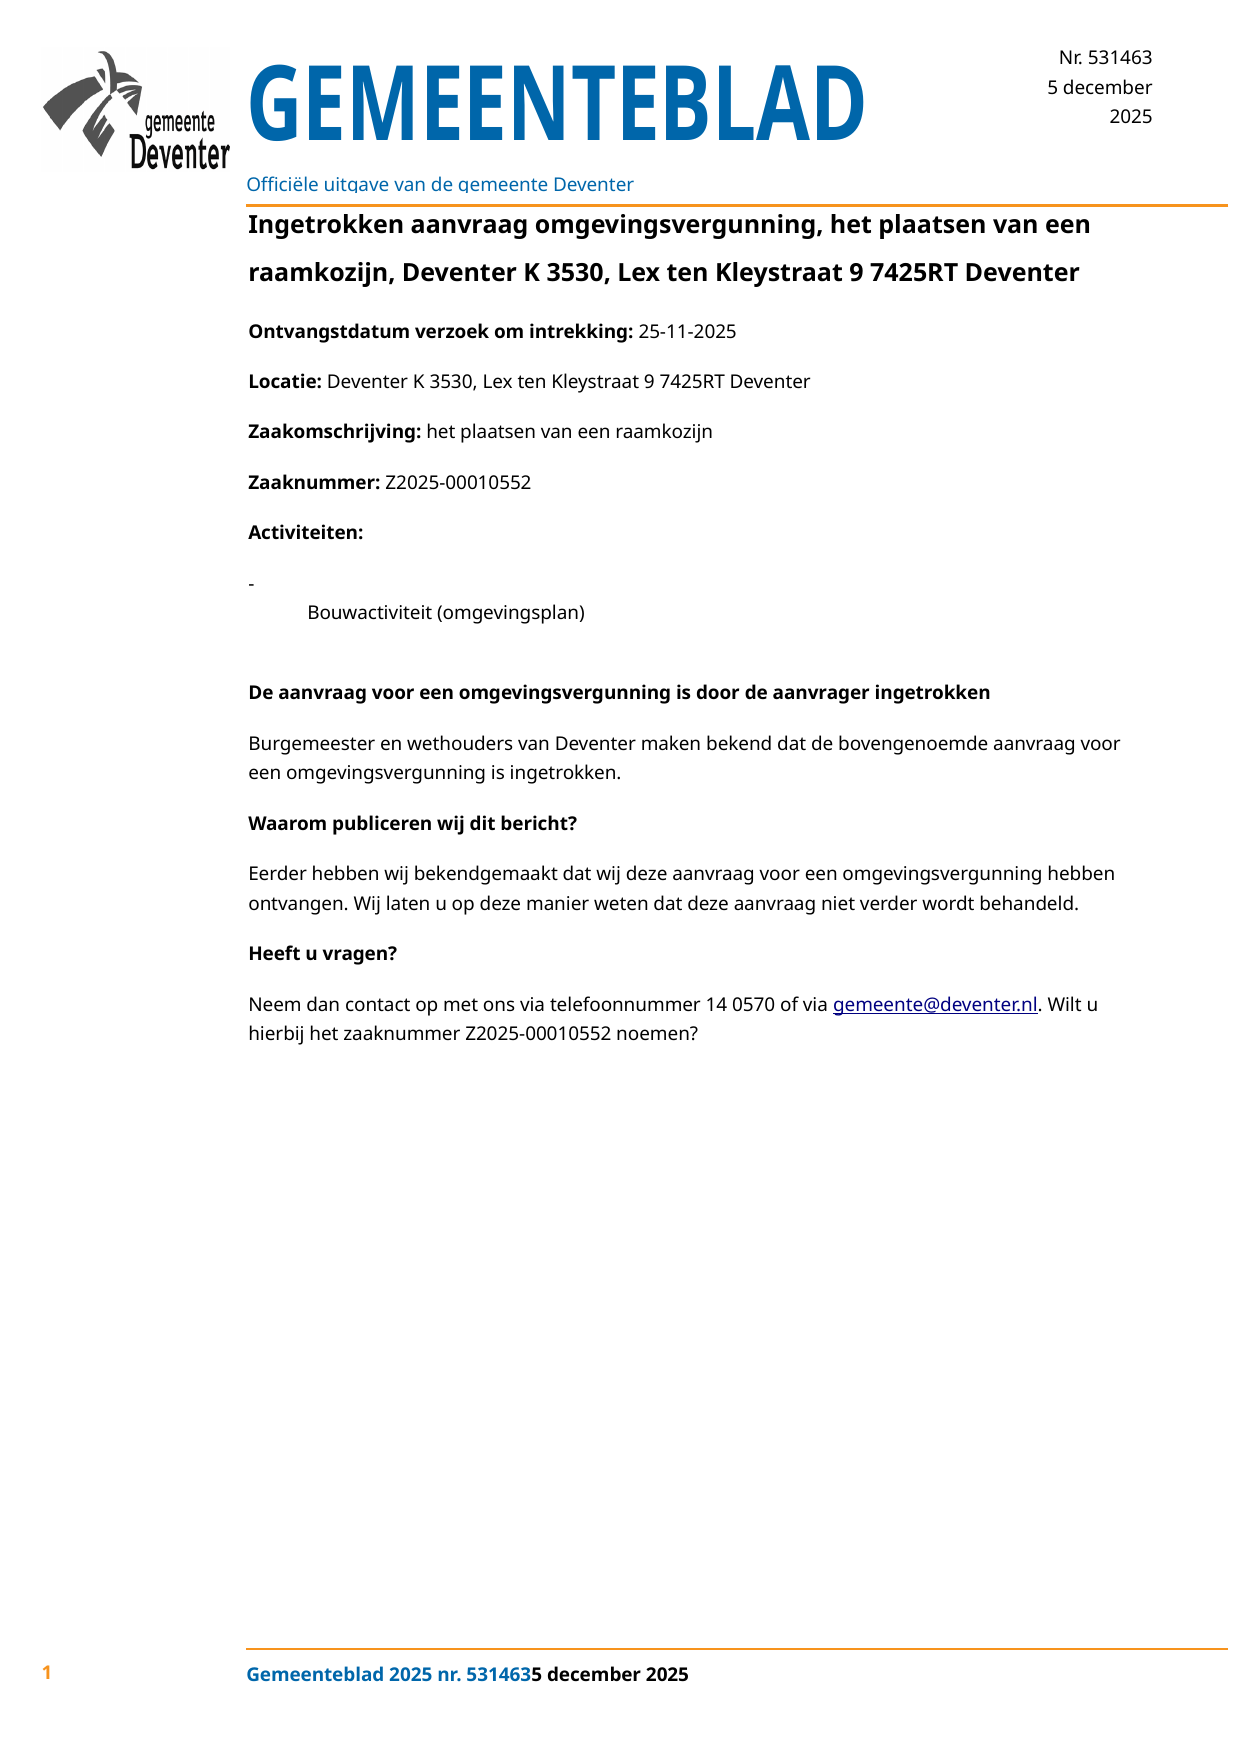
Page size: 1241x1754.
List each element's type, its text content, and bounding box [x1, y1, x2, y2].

list Bouwactiviteit (omgevingsplan) [248, 599, 1152, 625]
text Burgemeester en wethouders van Deventer maken bekend dat de bovengenoemde aanvraag voor een omgevingsvergunning is ingetrokken. [248, 730, 1152, 785]
text Ontvangstdatum verzoek om intrekking: 25-11-2025 [248, 318, 1152, 344]
text Ingetrokken aanvraag omgevingsvergunning, het plaatsen van een raamkozijn, Deventer K 3530, Lex ten Kleystraat 9 7425RT Deventer [248, 207, 1152, 288]
picture [41, 47, 231, 172]
text De aanvraag voor een omgevingsvergunning is door de aanvrager ingetrokken [248, 679, 1152, 705]
text Eerder hebben wij bekendgemaakt dat wij deze aanvraag voor een omgevingsvergunning hebben ontvangen. Wij laten u op deze manier weten dat deze aanvraag niet verder wordt behandeld. [248, 860, 1152, 916]
text Waarom publiceren wij dit bericht? [248, 810, 1152, 836]
text Neem dan contact op met ons via telefoonnummer 14 0570 of via gemeente@deventer.nl. Wilt u hierbij het zaaknummer Z2025-00010552 noemen? [248, 991, 1152, 1046]
text Heeft u vragen? [248, 940, 1152, 966]
text Activiteiten: [248, 519, 1152, 545]
text Locatie: Deventer K 3530, Lex ten Kleystraat 9 7425RT Deventer [248, 368, 1152, 394]
text Zaaknummer: Z2025-00010552 [248, 469, 1152, 495]
text Zaakomschrijving: het plaatsen van een raamkozijn [248, 419, 1152, 444]
